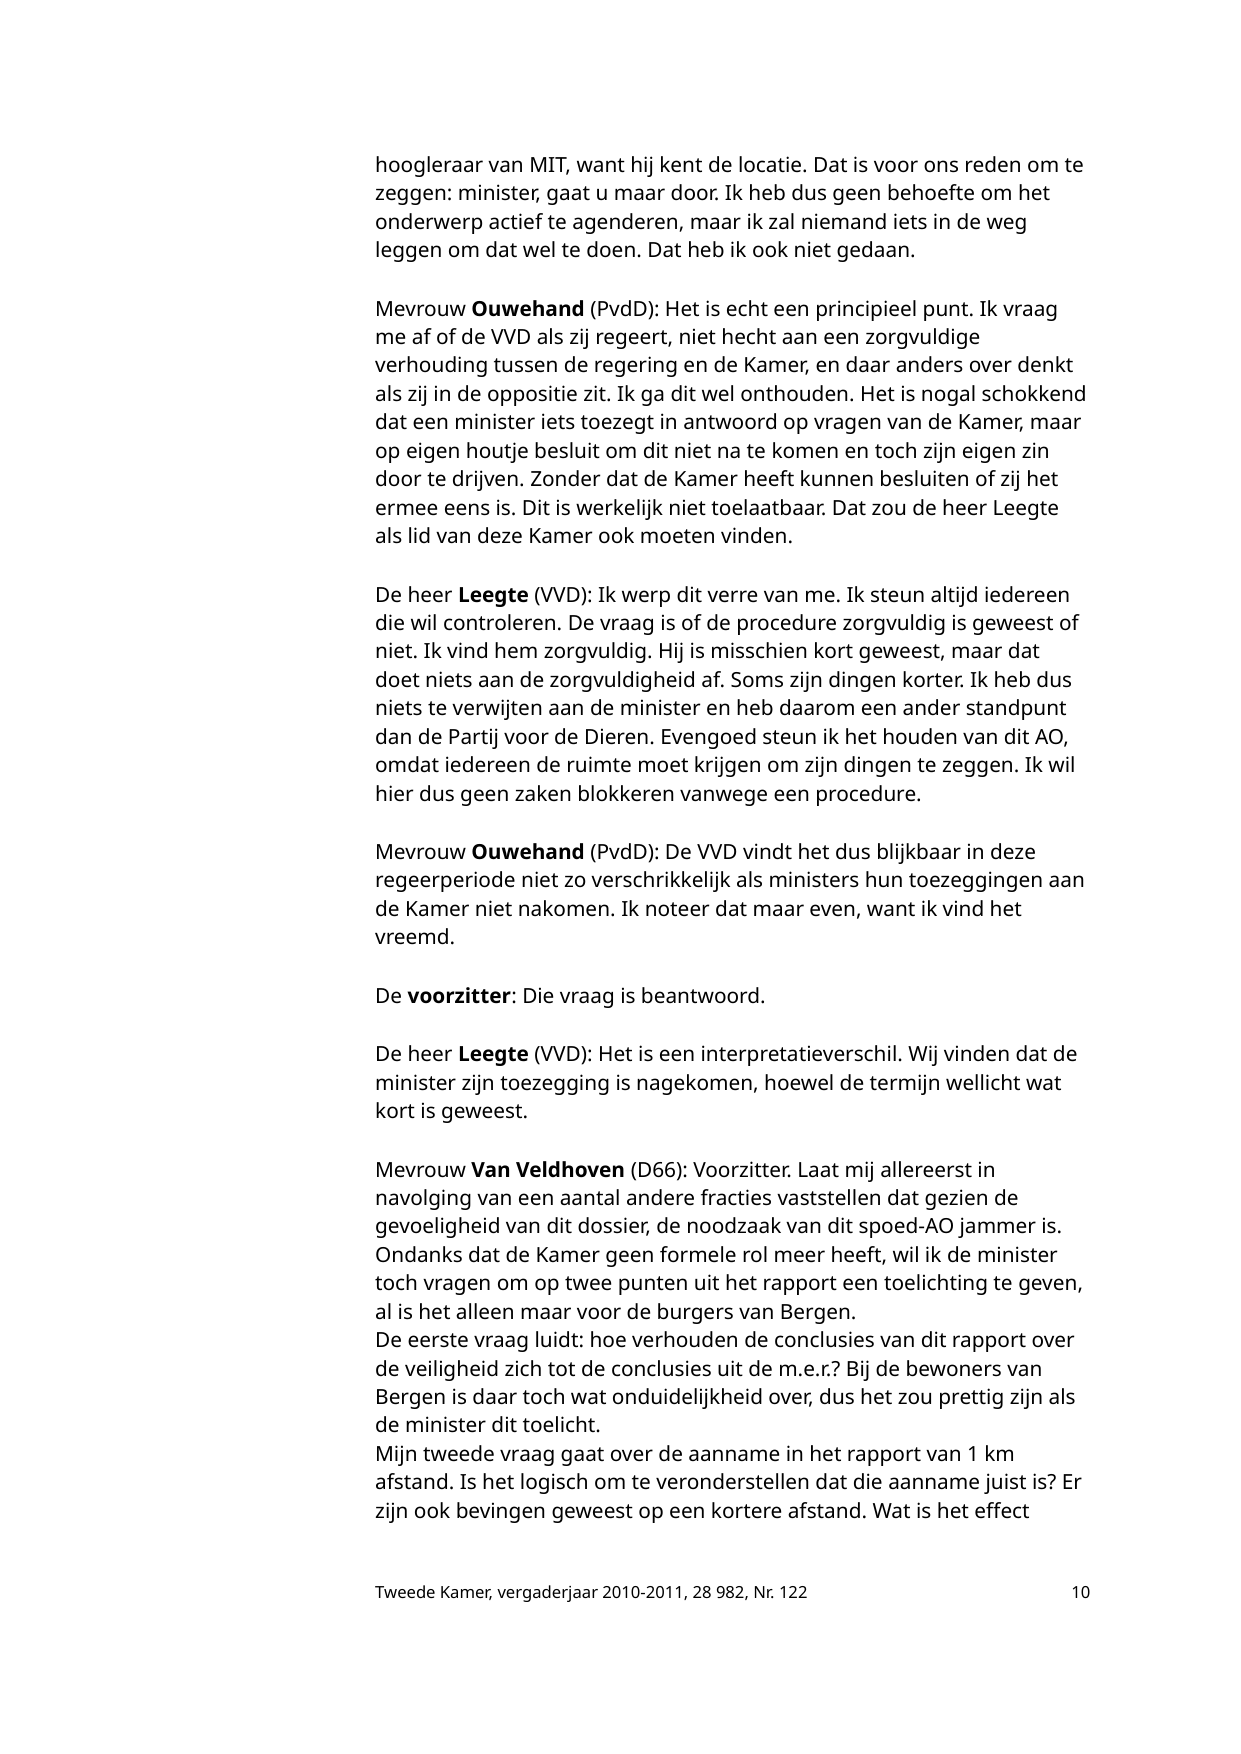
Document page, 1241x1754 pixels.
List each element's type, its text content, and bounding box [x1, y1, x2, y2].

text hoogleraar van MIT, want hij kent de locatie. Dat is voor ons reden om te zeggen: minister, gaat u maar door. Ik heb dus geen behoefte om het onderwerp actief te agenderen, maar ik zal niemand iets in de weg leggen om dat wel te doen. Dat heb ik ook niet gedaan. [375, 150, 1090, 264]
text De voorzitter: Die vraag is beantwoord. [375, 981, 1090, 1009]
text De heer Leegte (VVD): Ik werp dit verre van me. Ik steun altijd iedereen die wil controleren. De vraag is of de procedure zorgvuldig is geweest of niet. Ik vind hem zorgvuldig. Hij is misschien kort geweest, maar dat doet niets aan de zorgvuldigheid af. Soms zijn dingen korter. Ik heb dus niets te verwijten aan de minister en heb daarom een ander standpunt dan de Partij voor de Dieren. Evengoed steun ik het houden van dit AO, omdat iedereen de ruimte moet krijgen om zijn dingen te zeggen. Ik wil hier dus geen zaken blokkeren vanwege een procedure. [375, 580, 1090, 807]
text Mevrouw Ouwehand (PvdD): De VVD vindt het dus blijkbaar in deze regeerperiode niet zo verschrikkelijk als ministers hun toezeggingen aan de Kamer niet nakomen. Ik noteer dat maar even, want ik vind het vreemd. [375, 837, 1090, 951]
text Mijn tweede vraag gaat over de aanname in het rapport van 1 km afstand. Is het logisch om te veronderstellen dat die aanname juist is? Er zijn ook bevingen geweest op een kortere afstand. Wat is het effect [375, 1439, 1090, 1524]
text Mevrouw Ouwehand (PvdD): Het is echt een principieel punt. Ik vraag me af of de VVD als zij regeert, niet hecht aan een zorgvuldige verhouding tussen de regering en de Kamer, en daar anders over denkt als zij in de oppositie zit. Ik ga dit wel onthouden. Het is nogal schokkend dat een minister iets toezegt in antwoord op vragen van de Kamer, maar op eigen houtje besluit om dit niet na te komen en toch zijn eigen zin door te drijven. Zonder dat de Kamer heeft kunnen besluiten of zij het ermee eens is. Dit is werkelijk niet toelaatbaar. Dat zou de heer Leegte als lid van deze Kamer ook moeten vinden. [375, 294, 1090, 550]
text De heer Leegte (VVD): Het is een interpretatieverschil. Wij vinden dat de minister zijn toezegging is nagekomen, hoewel de termijn wellicht wat kort is geweest. [375, 1039, 1090, 1125]
text De eerste vraag luidt: hoe verhouden de conclusies van dit rapport over de veiligheid zich tot de conclusies uit de m.e.r.? Bij de bewoners van Bergen is daar toch wat onduidelijkheid over, dus het zou prettig zijn als de minister dit toelicht. [375, 1325, 1090, 1439]
text Mevrouw Van Veldhoven (D66): Voorzitter. Laat mij allereerst in navolging van een aantal andere fracties vaststellen dat gezien de gevoeligheid van dit dossier, de noodzaak van dit spoed-AO jammer is. Ondanks dat de Kamer geen formele rol meer heeft, wil ik de minister toch vragen om op twee punten uit het rapport een toelichting te geven, al is het alleen maar voor de burgers van Bergen. [375, 1155, 1090, 1325]
